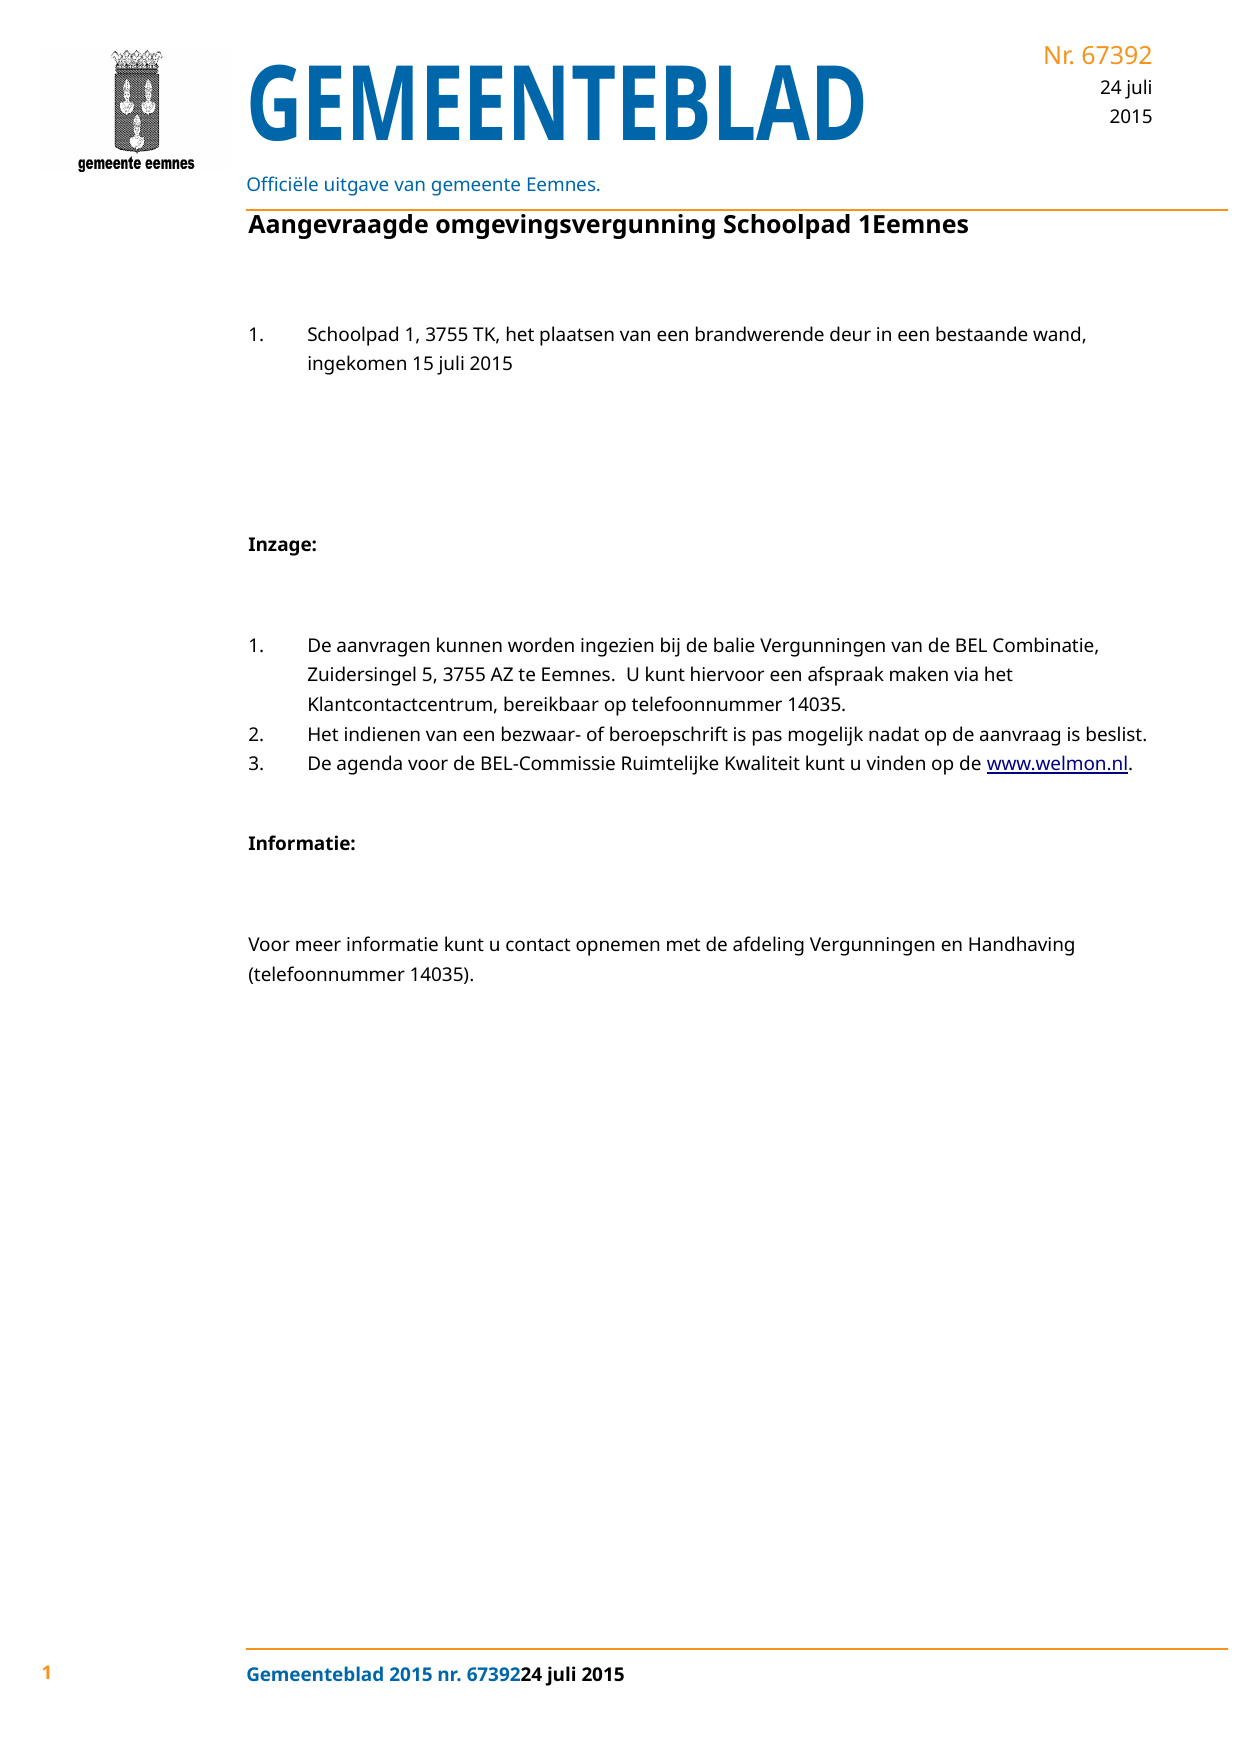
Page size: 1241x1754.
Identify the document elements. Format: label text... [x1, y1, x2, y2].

list De agenda voor de BEL-Commissie Ruimtelijke Kwaliteit kunt u vinden op de www.welmon.nl. [248, 750, 1152, 776]
text Aangevraagde omgevingsvergunning Schoolpad 1Eemnes [248, 211, 1152, 241]
text Inzage: [248, 531, 1152, 557]
picture [41, 47, 231, 172]
text Voor meer informatie kunt u contact opnemen met de afdeling Vergunningen en Handhaving (telefoonnummer 14035). [248, 931, 1152, 986]
text Informatie: [248, 830, 1152, 856]
list Schoolpad 1, 3755 TK, het plaatsen van een brandwerende deur in een bestaande wand, ingekomen 15 juli 2015 [248, 321, 1152, 376]
list De aanvragen kunnen worden ingezien bij de balie Vergunningen van de BEL Combinatie, Zuidersingel 5, 3755 AZ te Eemnes. U kunt hiervoor een afspraak maken via het Klantcontactcentrum, bereikbaar op telefoonnummer 14035. [248, 632, 1152, 717]
list Het indienen van een bezwaar- of beroepschrift is pas mogelijk nadat op de aanvraag is beslist. [248, 721, 1152, 746]
